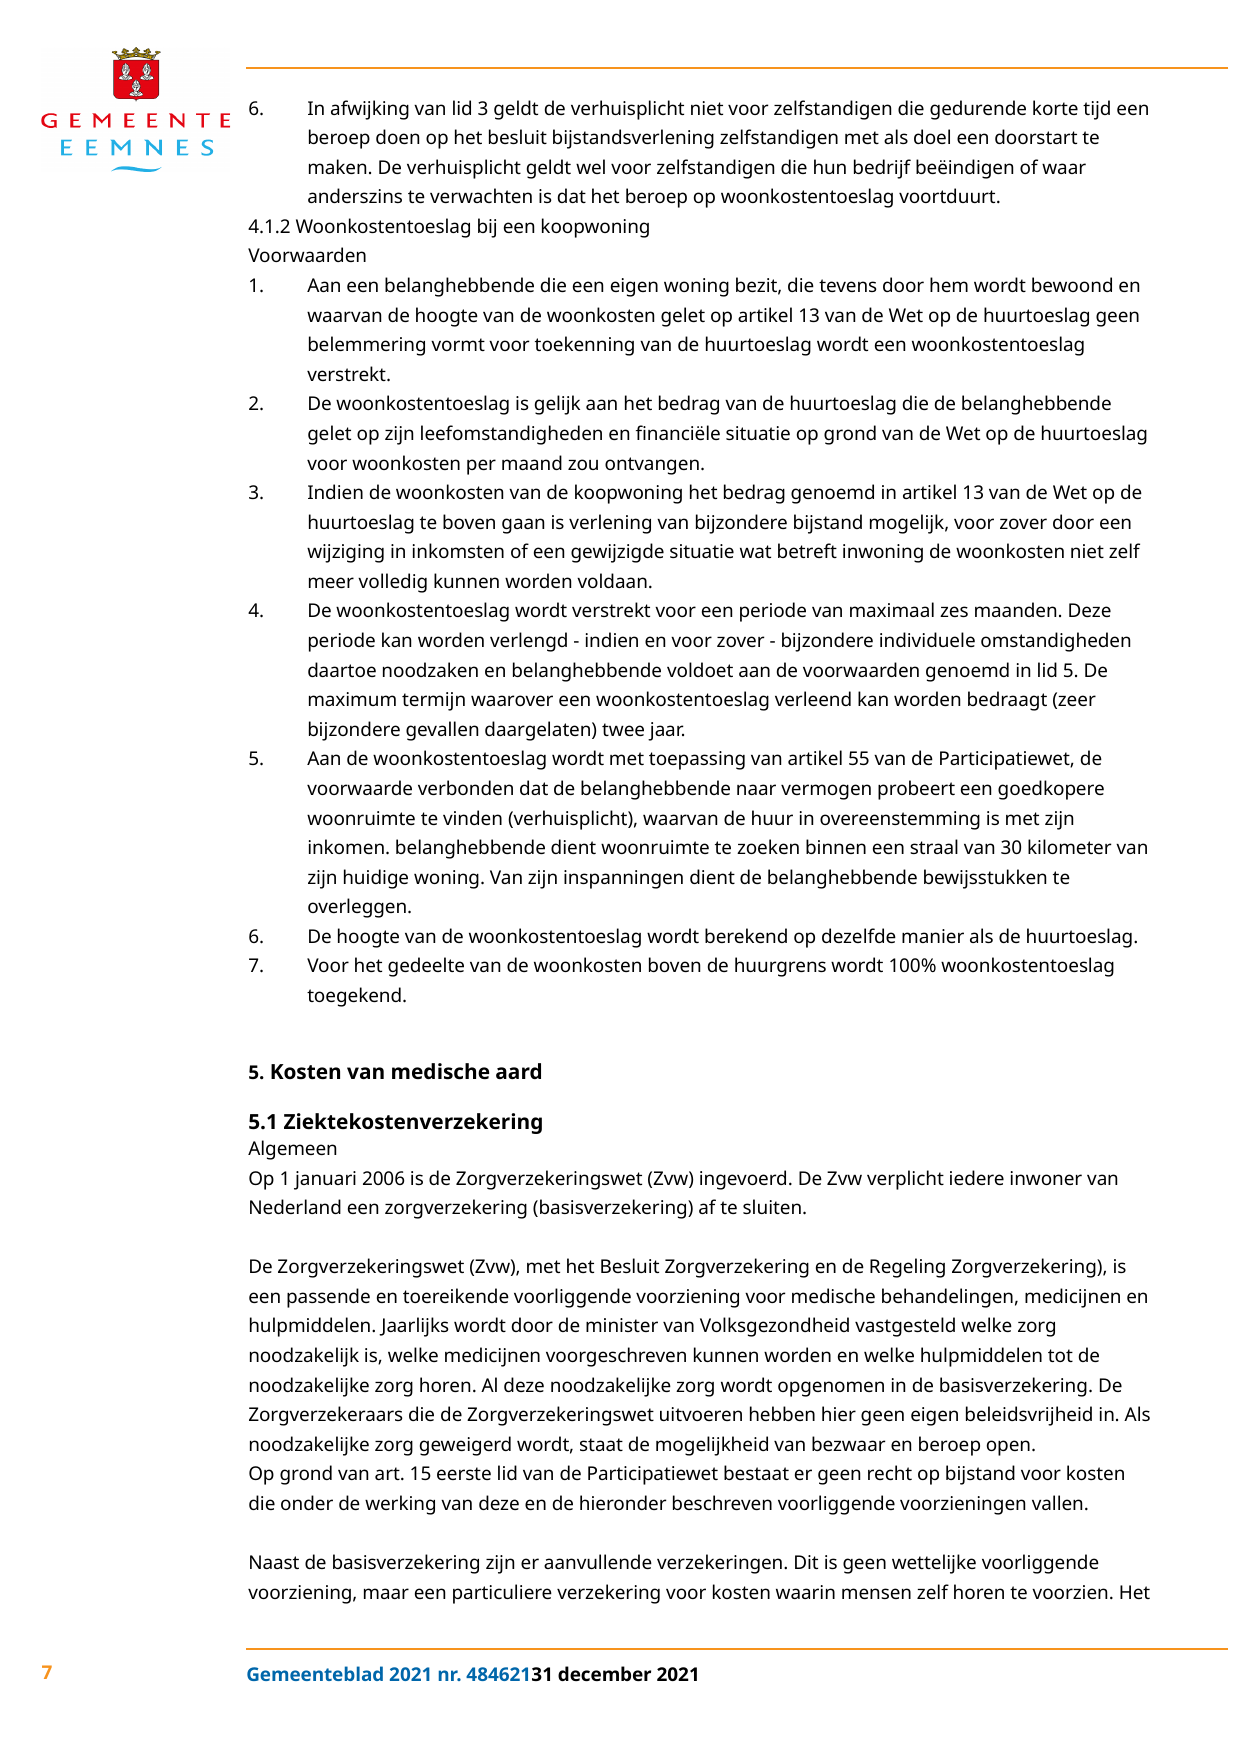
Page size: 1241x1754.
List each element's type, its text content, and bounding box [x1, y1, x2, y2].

list Aan de woonkostentoeslag wordt met toepassing van artikel 55 van de Participatiewet, de voorwaarde verbonden dat de belanghebbende naar vermogen probeert een goedkopere woonruimte te vinden (verhuisplicht), waarvan de huur in overeenstemming is met zijn inkomen. belanghebbende dient woonruimte te zoeken binnen een straal van 30 kilometer van zijn huidige woning. Van zijn inspanningen dient de belanghebbende bewijsstukken te overleggen. [248, 746, 1152, 919]
text Naast de basisverzekering zijn er aanvullende verzekeringen. Dit is geen wettelijke voorliggende voorziening, maar een particuliere verzekering voor kosten waarin mensen zelf horen te voorzien. Het [248, 1549, 1152, 1605]
list De woonkostentoeslag wordt verstrekt voor een periode van maximaal zes maanden. Deze periode kan worden verlengd - indien en voor zover - bijzondere individuele omstandigheden daartoe noodzaken en belanghebbende voldoet aan de voorwaarden genoemd in lid 5. De maximum termijn waarover een woonkostentoeslag verleend kan worden bedraagt (zeer bijzondere gevallen daargelaten) twee jaar. [248, 598, 1152, 742]
text Voorwaarden [248, 243, 1152, 268]
text 5.1 Ziektekostenverzekering [248, 1107, 1152, 1135]
text 4.1.2 Woonkostentoeslag bij een koopwoning [248, 213, 1152, 239]
list Indien de woonkosten van de koopwoning het bedrag genoemd in artikel 13 van de Wet op de huurtoeslag te boven gaan is verlening van bijzondere bijstand mogelijk, voor zover door een wijziging in inkomsten of een gewijzigde situatie wat betreft inwoning de woonkosten niet zelf meer volledig kunnen worden voldaan. [248, 479, 1152, 594]
text 5. Kosten van medische aard [248, 1057, 1152, 1086]
text Op grond van art. 15 eerste lid van de Participatiewet bestaat er geen recht op bijstand voor kosten die onder de werking van deze en de hieronder beschreven voorliggende voorzieningen vallen. [248, 1461, 1152, 1516]
list In afwijking van lid 3 geldt de verhuisplicht niet voor zelfstandigen die gedurende korte tijd een beroep doen op het besluit bijstandsverlening zelfstandigen met als doel een doorstart te maken. De verhuisplicht geldt wel voor zelfstandigen die hun bedrijf beëindigen of waar anderszins te verwachten is dat het beroep op woonkostentoeslag voortduurt. [248, 95, 1152, 209]
picture [41, 47, 231, 172]
text Op 1 januari 2006 is de Zorgverzekeringswet (Zvw) ingevoerd. De Zvw verplicht iedere inwoner van Nederland een zorgverzekering (basisverzekering) af te sluiten. [248, 1165, 1152, 1220]
list Voor het gedeelte van de woonkosten boven de huurgrens wordt 100% woonkostentoeslag toegekend. [248, 953, 1152, 1008]
list Aan een belanghebbende die een eigen woning bezit, die tevens door hem wordt bewoond en waarvan de hoogte van de woonkosten gelet op artikel 13 van de Wet op de huurtoeslag geen belemmering vormt voor toekenning van de huurtoeslag wordt een woonkostentoeslag verstrekt. [248, 272, 1152, 387]
list De woonkostentoeslag is gelijk aan het bedrag van de huurtoeslag die de belanghebbende gelet op zijn leefomstandigheden en financiële situatie op grond van de Wet op de huurtoeslag voor woonkosten per maand zou ontvangen. [248, 391, 1152, 476]
list De hoogte van de woonkostentoeslag wordt berekend op dezelfde manier als de huurtoeslag. [248, 923, 1152, 949]
text Algemeen [248, 1135, 1152, 1161]
text De Zorgverzekeringswet (Zvw), met het Besluit Zorgverzekering en de Regeling Zorgverzekering), is een passende en toereikende voorliggende voorziening voor medische behandelingen, medicijnen en hulpmiddelen. Jaarlijks wordt door de minister van Volksgezondheid vastgesteld welke zorg noodzakelijk is, welke medicijnen voorgeschreven kunnen worden en welke hulpmiddelen tot de noodzakelijke zorg horen. Al deze noodzakelijke zorg wordt opgenomen in de basisverzekering. De Zorgverzekeraars die de Zorgverzekeringswet uitvoeren hebben hier geen eigen beleidsvrijheid in. Als noodzakelijke zorg geweigerd wordt, staat de mogelijkheid van bezwaar en beroep open. [248, 1253, 1152, 1457]
